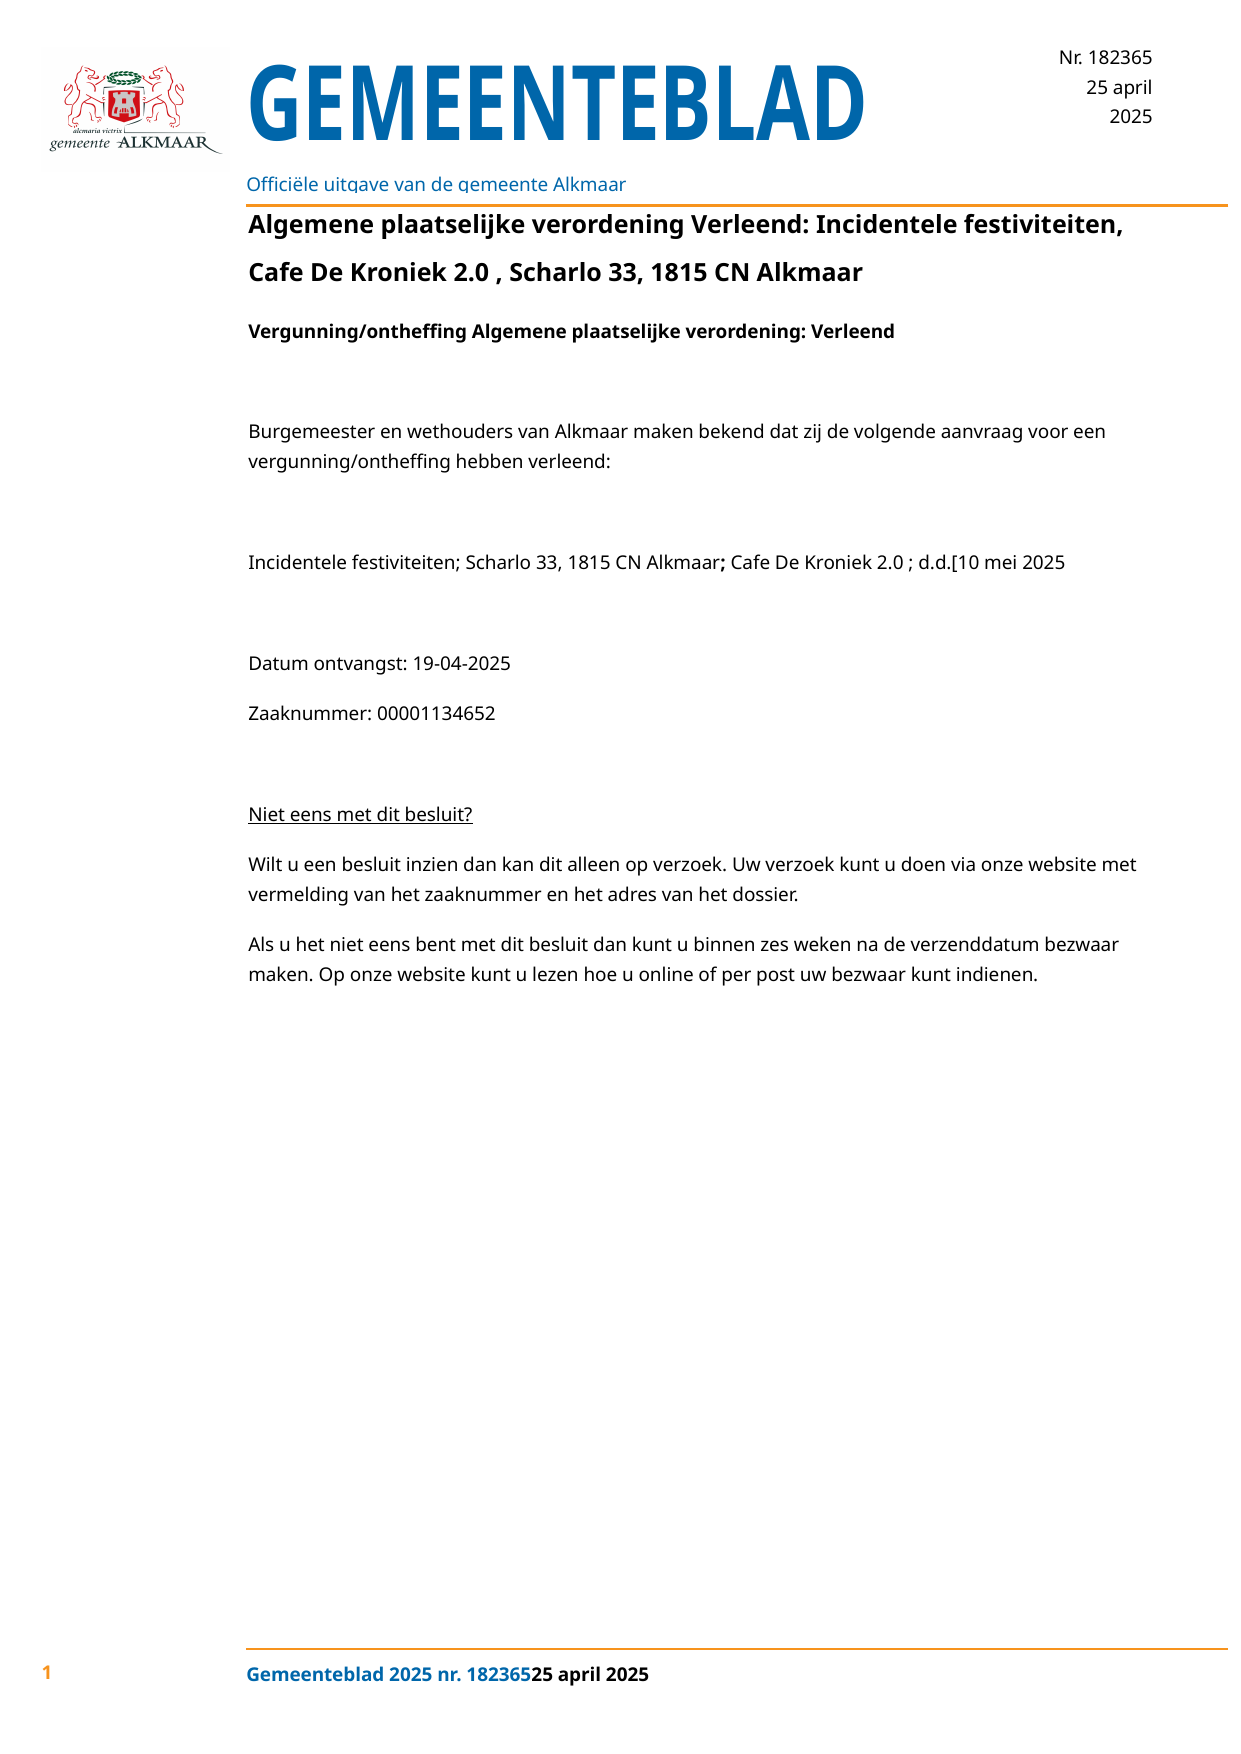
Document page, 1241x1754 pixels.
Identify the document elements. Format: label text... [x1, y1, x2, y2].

text Wilt u een besluit inzien dan kan dit alleen op verzoek. Uw verzoek kunt u doen via onze website met vermelding van het zaaknummer en het adres van het dossier. [248, 852, 1152, 907]
text Niet eens met dit besluit? [248, 801, 1152, 827]
text Algemene plaatselijke verordening Verleend: Incidentele festiviteiten, Cafe De Kroniek 2.0 , Scharlo 33, 1815 CN Alkmaar [248, 207, 1152, 288]
text Als u het niet eens bent met dit besluit dan kunt u binnen zes weken na de verzenddatum bezwaar maken. Op onze website kunt u lezen hoe u online of per post uw bezwaar kunt indienen. [248, 932, 1152, 987]
text Vergunning/ontheffing Algemene plaatselijke verordening: Verleend [248, 318, 1152, 344]
picture [41, 47, 231, 172]
text Zaaknummer: 00001134652 [248, 700, 1152, 726]
text Incidentele festiviteiten; Scharlo 33, 1815 CN Alkmaar; Cafe De Kroniek 2.0 ; d.d.[10 mei 2025 [248, 549, 1152, 575]
text Burgemeester en wethouders van Alkmaar maken bekend dat zij de volgende aanvraag voor een vergunning/ontheffing hebben verleend: [248, 419, 1152, 474]
text Datum ontvangst: 19-04-2025 [248, 650, 1152, 676]
